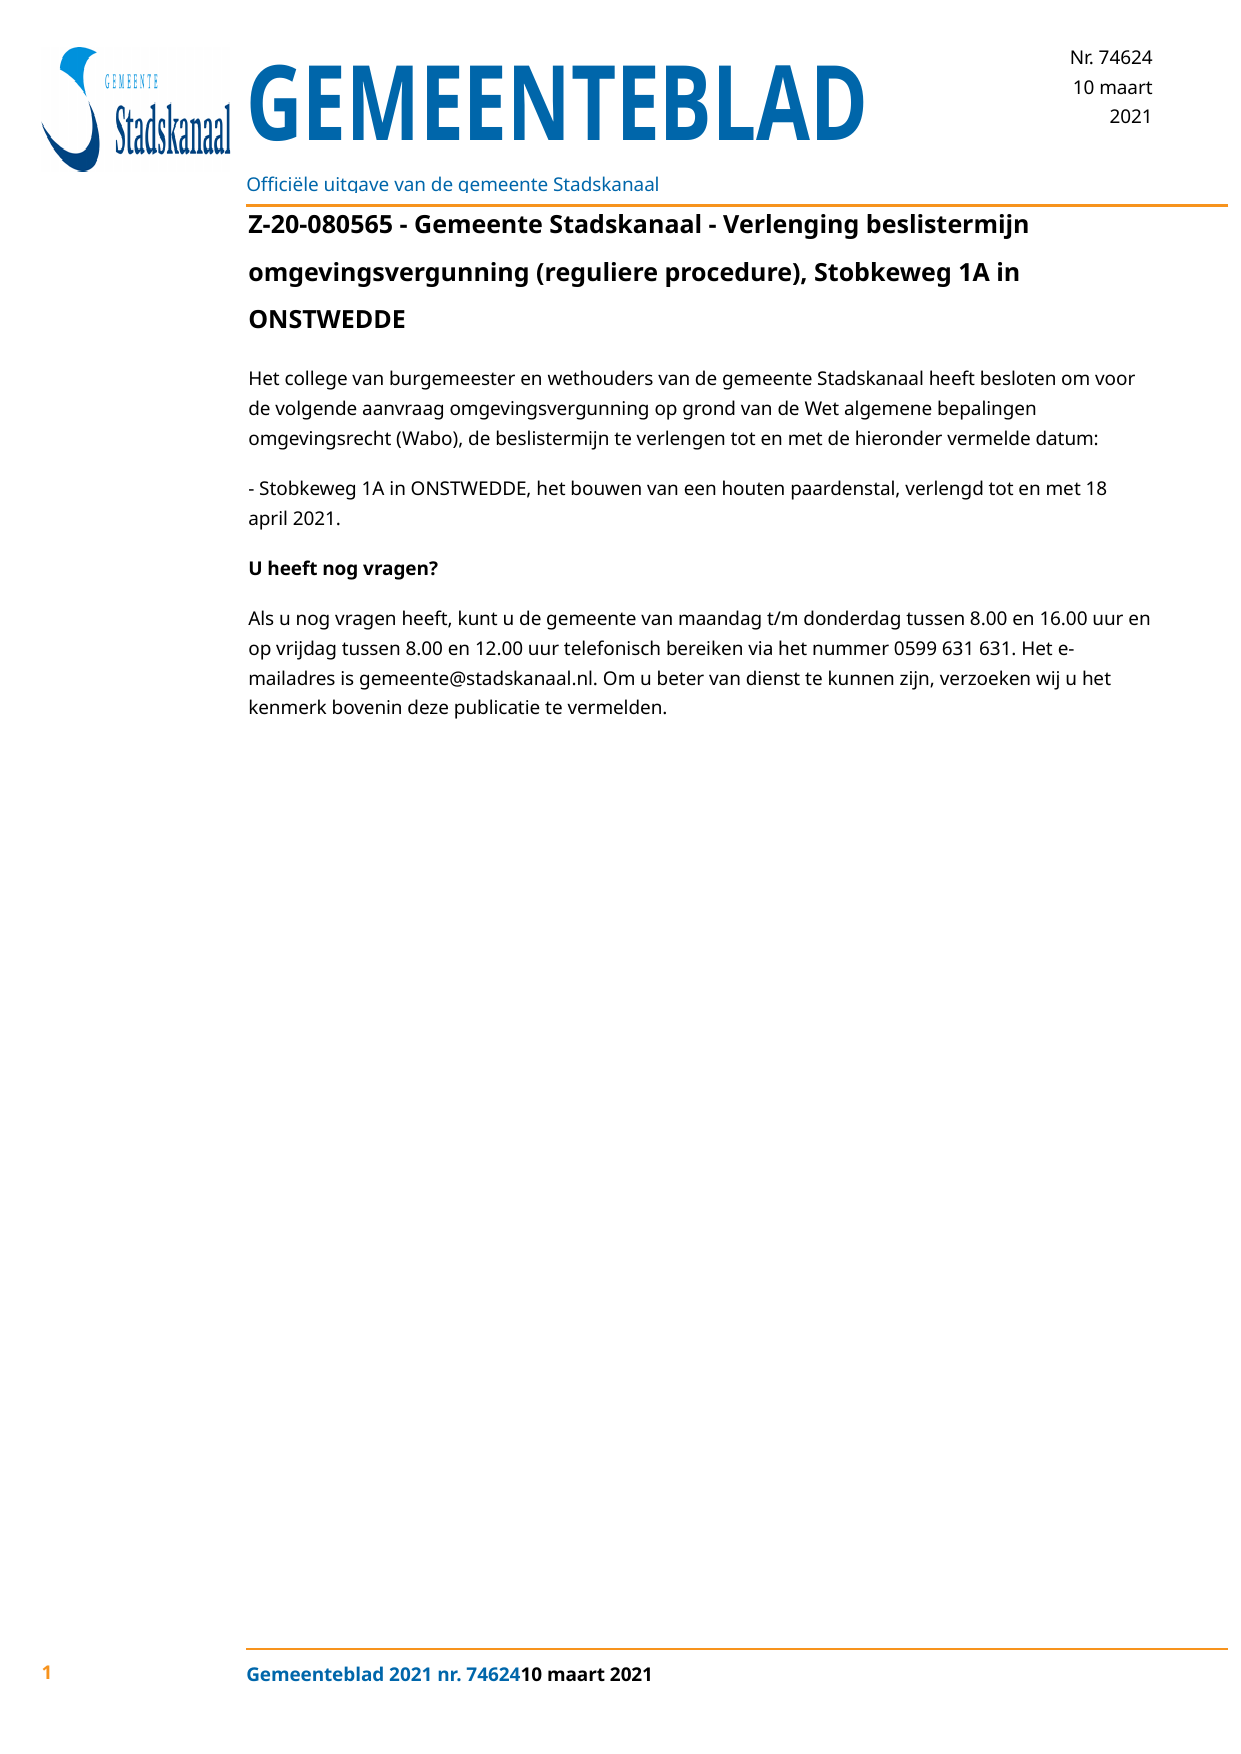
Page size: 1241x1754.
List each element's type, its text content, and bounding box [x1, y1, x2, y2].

text Als u nog vragen heeft, kunt u de gemeente van maandag t/m donderdag tussen 8.00 en 16.00 uur en op vrijdag tussen 8.00 en 12.00 uur telefonisch bereiken via het nummer 0599 631 631. Het e-mailadres is gemeente@stadskanaal.nl. Om u beter van dienst te kunnen zijn, verzoeken wij u het kenmerk bovenin deze publicatie te vermelden. [248, 606, 1152, 720]
picture [41, 47, 231, 172]
text Het college van burgemeester en wethouders van de gemeente Stadskanaal heeft besloten om voor de volgende aanvraag omgevingsvergunning op grond van de Wet algemene bepalingen omgevingsrecht (Wabo), de beslistermijn te verlengen tot en met de hieronder vermelde datum: [248, 366, 1152, 450]
text - Stobkeweg 1A in ONSTWEDDE, het bouwen van een houten paardenstal, verlengd tot en met 18 april 2021. [248, 475, 1152, 530]
text Z-20-080565 - Gemeente Stadskanaal - Verlenging beslistermijn omgevingsvergunning (reguliere procedure), Stobkeweg 1A in ONSTWEDDE [248, 207, 1152, 336]
text U heeft nog vragen? [248, 555, 1152, 581]
